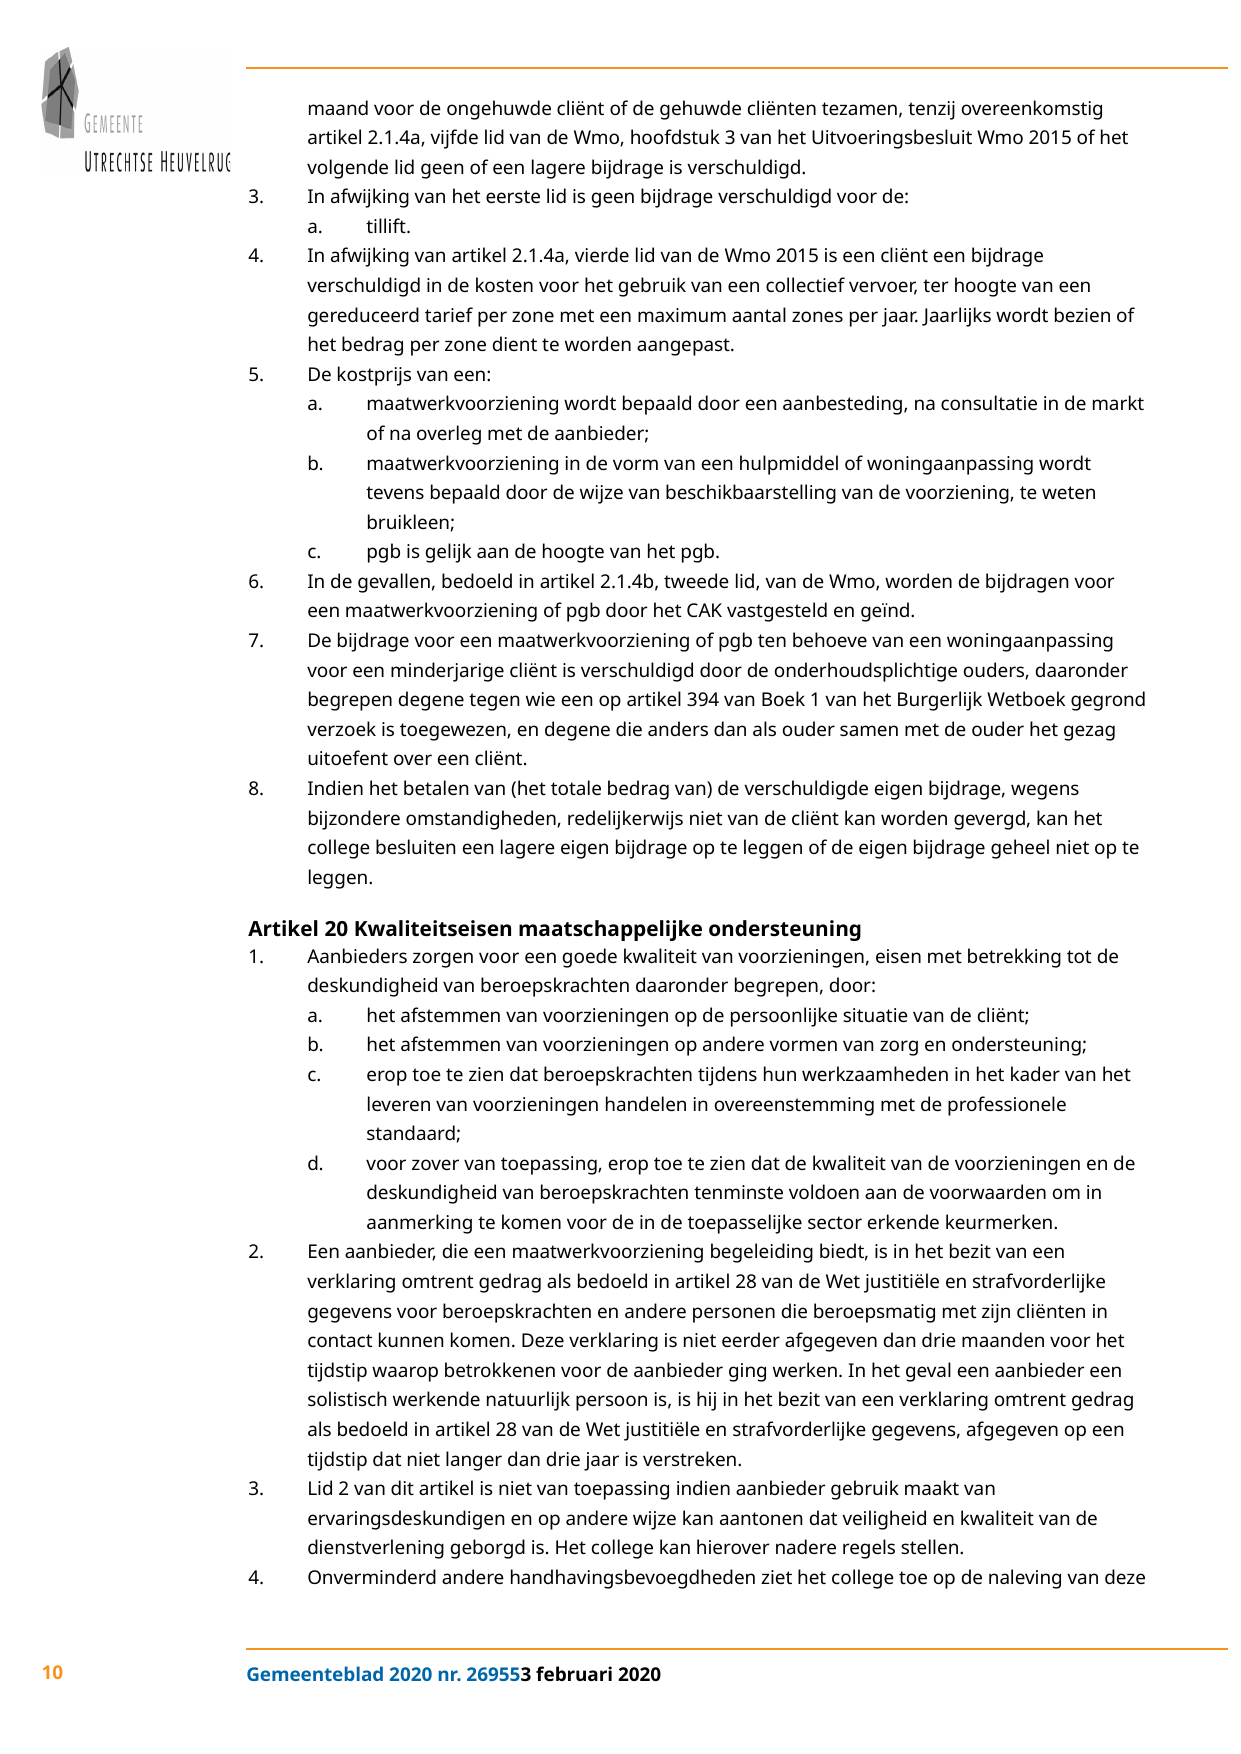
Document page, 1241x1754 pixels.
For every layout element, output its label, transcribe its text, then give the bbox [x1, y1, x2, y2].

list tillift. [307, 213, 1152, 239]
picture [41, 47, 231, 172]
list voor zover van toepassing, erop toe te zien dat de kwaliteit van de voorzieningen en de deskundigheid van beroepskrachten tenminste voldoen aan de voorwaarden om in aanmerking te komen voor de in de toepasselijke sector erkende keurmerken. [307, 1150, 1152, 1235]
list De bijdrage voor een maatwerkvoorziening of pgb ten behoeve van een woningaanpassing voor een minderjarige cliënt is verschuldigd door de onderhoudsplichtige ouders, daaronder begrepen degene tegen wie een op artikel 394 van Boek 1 van het Burgerlijk Wetboek gegrond verzoek is toegewezen, en degene die anders dan als ouder samen met de ouder het gezag uitoefent over een cliënt. [248, 627, 1152, 771]
list maatwerkvoorziening wordt bepaald door een aanbesteding, na consultatie in de markt of na overleg met de aanbieder; [307, 391, 1152, 446]
list Een aanbieder, die een maatwerkvoorziening begeleiding biedt, is in het bezit van een verklaring omtrent gedrag als bedoeld in artikel 28 van de Wet justitiële en strafvorderlijke gegevens voor beroepskrachten en andere personen die beroepsmatig met zijn cliënten in contact kunnen komen. Deze verklaring is niet eerder afgegeven dan drie maanden voor het tijdstip waarop betrokkenen voor de aanbieder ging werken. In het geval een aanbieder een solistisch werkende natuurlijk persoon is, is hij in het bezit van een verklaring omtrent gedrag als bedoeld in artikel 28 van de Wet justitiële en strafvorderlijke gegevens, afgegeven op een tijdstip dat niet langer dan drie jaar is verstreken. [248, 1239, 1152, 1471]
list het afstemmen van voorzieningen op de persoonlijke situatie van de cliënt; [307, 1002, 1152, 1028]
list De kostprijs van een: [248, 361, 1152, 387]
list Aanbieders zorgen voor een goede kwaliteit van voorzieningen, eisen met betrekking tot de deskundigheid van beroepskrachten daaronder begrepen, door: [248, 943, 1152, 998]
list In de gevallen, bedoeld in artikel 2.1.4b, tweede lid, van de Wmo, worden de bijdragen voor een maatwerkvoorziening of pgb door het CAK vastgesteld en geïnd. [248, 568, 1152, 623]
list het afstemmen van voorzieningen op andere vormen van zorg en ondersteuning; [307, 1032, 1152, 1057]
text Artikel 20 Kwaliteitseisen maatschappelijke ondersteuning [248, 914, 1152, 943]
list maand voor de ongehuwde cliënt of de gehuwde cliënten tezamen, tenzij overeenkomstig artikel 2.1.4a, vijfde lid van de Wmo, hoofdstuk 3 van het Uitvoeringsbesluit Wmo 2015 of het volgende lid geen of een lagere bijdrage is verschuldigd. [248, 95, 1152, 180]
list Onverminderd andere handhavingsbevoegdheden ziet het college toe op de naleving van deze [248, 1564, 1152, 1590]
list In afwijking van artikel 2.1.4a, vierde lid van de Wmo 2015 is een cliënt een bijdrage verschuldigd in de kosten voor het gebruik van een collectief vervoer, ter hoogte van een gereduceerd tarief per zone met een maximum aantal zones per jaar. Jaarlijks wordt bezien of het bedrag per zone dient te worden aangepast. [248, 243, 1152, 357]
list erop toe te zien dat beroepskrachten tijdens hun werkzaamheden in het kader van het leveren van voorzieningen handelen in overeenstemming met de professionele standaard; [307, 1061, 1152, 1146]
list Indien het betalen van (het totale bedrag van) de verschuldigde eigen bijdrage, wegens bijzondere omstandigheden, redelijkerwijs niet van de cliënt kan worden gevergd, kan het college besluiten een lagere eigen bijdrage op te leggen of de eigen bijdrage geheel niet op te leggen. [248, 775, 1152, 890]
list maatwerkvoorziening in de vorm van een hulpmiddel of woningaanpassing wordt tevens bepaald door de wijze van beschikbaarstelling van de voorziening, te weten bruikleen; [307, 450, 1152, 535]
list pgb is gelijk aan de hoogte van het pgb. [307, 538, 1152, 564]
list Lid 2 van dit artikel is niet van toepassing indien aanbieder gebruik maakt van ervaringsdeskundigen en op andere wijze kan aantonen dat veiligheid en kwaliteit van de dienstverlening geborgd is. Het college kan hierover nadere regels stellen. [248, 1475, 1152, 1560]
list In afwijking van het eerste lid is geen bijdrage verschuldigd voor de: [248, 183, 1152, 209]
